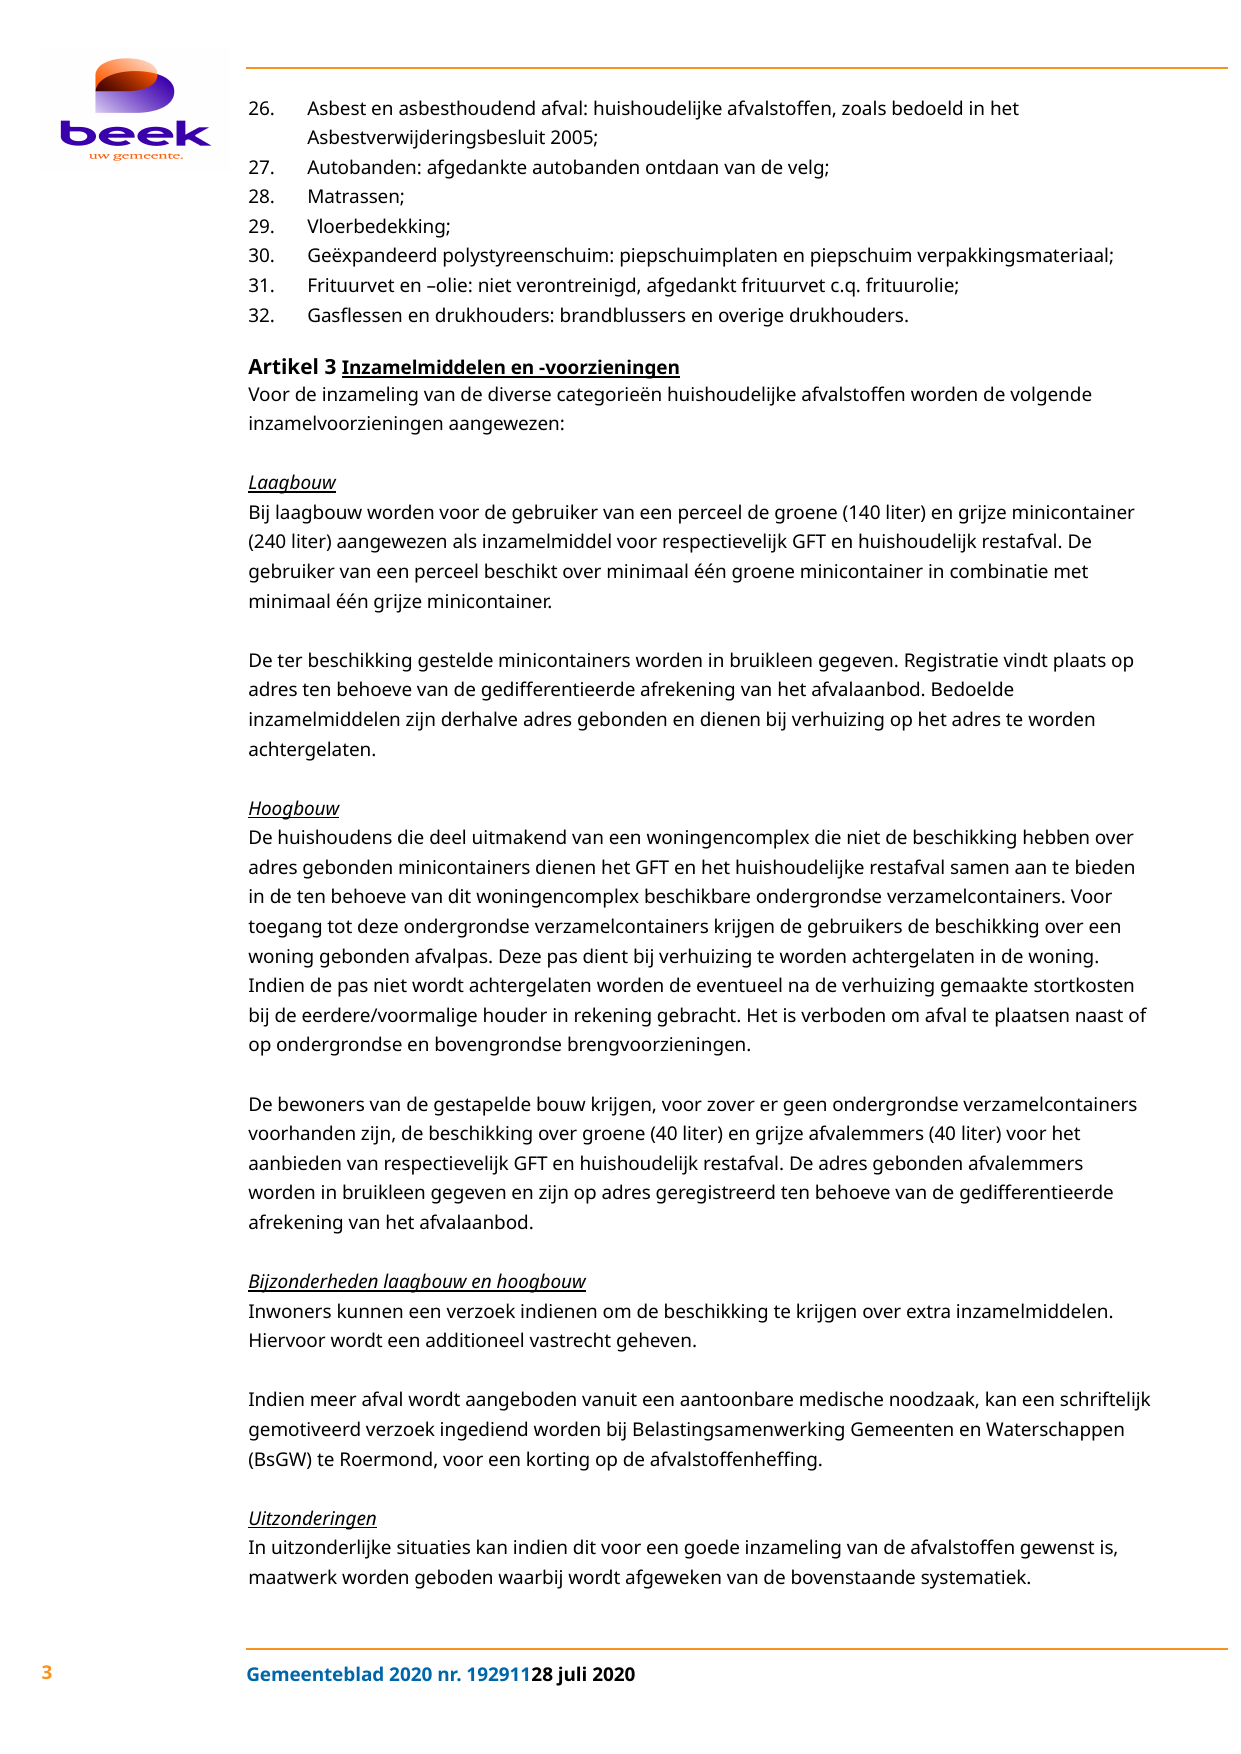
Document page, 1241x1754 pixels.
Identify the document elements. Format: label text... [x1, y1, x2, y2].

text De ter beschikking gestelde minicontainers worden in bruikleen gegeven. Registratie vindt plaats op adres ten behoeve van de gedifferentieerde afrekening van het afvalaanbod. Bedoelde inzamelmiddelen zijn derhalve adres gebonden en dienen bij verhuizing op het adres te worden achtergelaten. [248, 647, 1152, 761]
list Matrassen; [248, 183, 1152, 209]
text Indien meer afval wordt aangeboden vanuit een aantoonbare medische noodzaak, kan een schriftelijk gemotiveerd verzoek ingediend worden bij Belastingsamenwerking Gemeenten en Waterschappen (BsGW) te Roermond, voor een korting op de afvalstoffenheffing. [248, 1387, 1152, 1471]
text Artikel 3 Inzamelmiddelen en -voorzieningen [248, 352, 1152, 381]
text Inwoners kunnen een verzoek indienen om de beschikking te krijgen over extra inzamelmiddelen. Hiervoor wordt een additioneel vastrecht geheven. [248, 1298, 1152, 1353]
text Bij laagbouw worden voor de gebruiker van een perceel de groene (140 liter) en grijze minicontainer (240 liter) aangewezen als inzamelmiddel voor respectievelijk GFT en huishoudelijk restafval. De gebruiker van een perceel beschikt over minimaal één groene minicontainer in combinatie met minimaal één grijze minicontainer. [248, 499, 1152, 613]
text De bewoners van de gestapelde bouw krijgen, voor zover er geen ondergrondse verzamelcontainers voorhanden zijn, de beschikking over groene (40 liter) en grijze afvalemmers (40 liter) voor het aanbieden van respectievelijk GFT en huishoudelijk restafval. De adres gebonden afvalemmers worden in bruikleen gegeven en zijn op adres geregistreerd ten behoeve van de gedifferentieerde afrekening van het afvalaanbod. [248, 1091, 1152, 1235]
text Uitzonderingen [248, 1505, 1152, 1531]
list Gasflessen en drukhouders: brandblussers en overige drukhouders. [248, 302, 1152, 328]
text De huishoudens die deel uitmakend van een woningencomplex die niet de beschikking hebben over adres gebonden minicontainers dienen het GFT en het huishoudelijke restafval samen aan te bieden in de ten behoeve van dit woningencomplex beschikbare ondergrondse verzamelcontainers. Voor toegang tot deze ondergrondse verzamelcontainers krijgen de gebruikers de beschikking over een woning gebonden afvalpas. Deze pas dient bij verhuizing te worden achtergelaten in de woning. Indien de pas niet wordt achtergelaten worden de eventueel na de verhuizing gemaakte stortkosten bij de eerdere/voormalige houder in rekening gebracht. Het is verboden om afval te plaatsen naast of op ondergrondse en bovengrondse brengvoorzieningen. [248, 824, 1152, 1057]
list Vloerbedekking; [248, 213, 1152, 239]
text Voor de inzameling van de diverse categorieën huishoudelijke afvalstoffen worden de volgende inzamelvoorzieningen aangewezen: [248, 381, 1152, 436]
list Frituurvet en –olie: niet verontreinigd, afgedankt frituurvet c.q. frituurolie; [248, 272, 1152, 298]
text In uitzonderlijke situaties kan indien dit voor een goede inzameling van de afvalstoffen gewenst is, maatwerk worden geboden waarbij wordt afgeweken van de bovenstaande systematiek. [248, 1534, 1152, 1590]
text Hoogbouw [248, 795, 1152, 821]
list Autobanden: afgedankte autobanden ontdaan van de velg; [248, 154, 1152, 180]
list Geëxpandeerd polystyreenschuim: piepschuimplaten en piepschuim verpakkingsmateriaal; [248, 243, 1152, 268]
text Bijzonderheden laagbouw en hoogbouw [248, 1268, 1152, 1294]
text Laagbouw [248, 469, 1152, 495]
picture [41, 47, 231, 172]
list Asbest en asbesthoudend afval: huishoudelijke afvalstoffen, zoals bedoeld in het Asbestverwijderingsbesluit 2005; [248, 95, 1152, 150]
